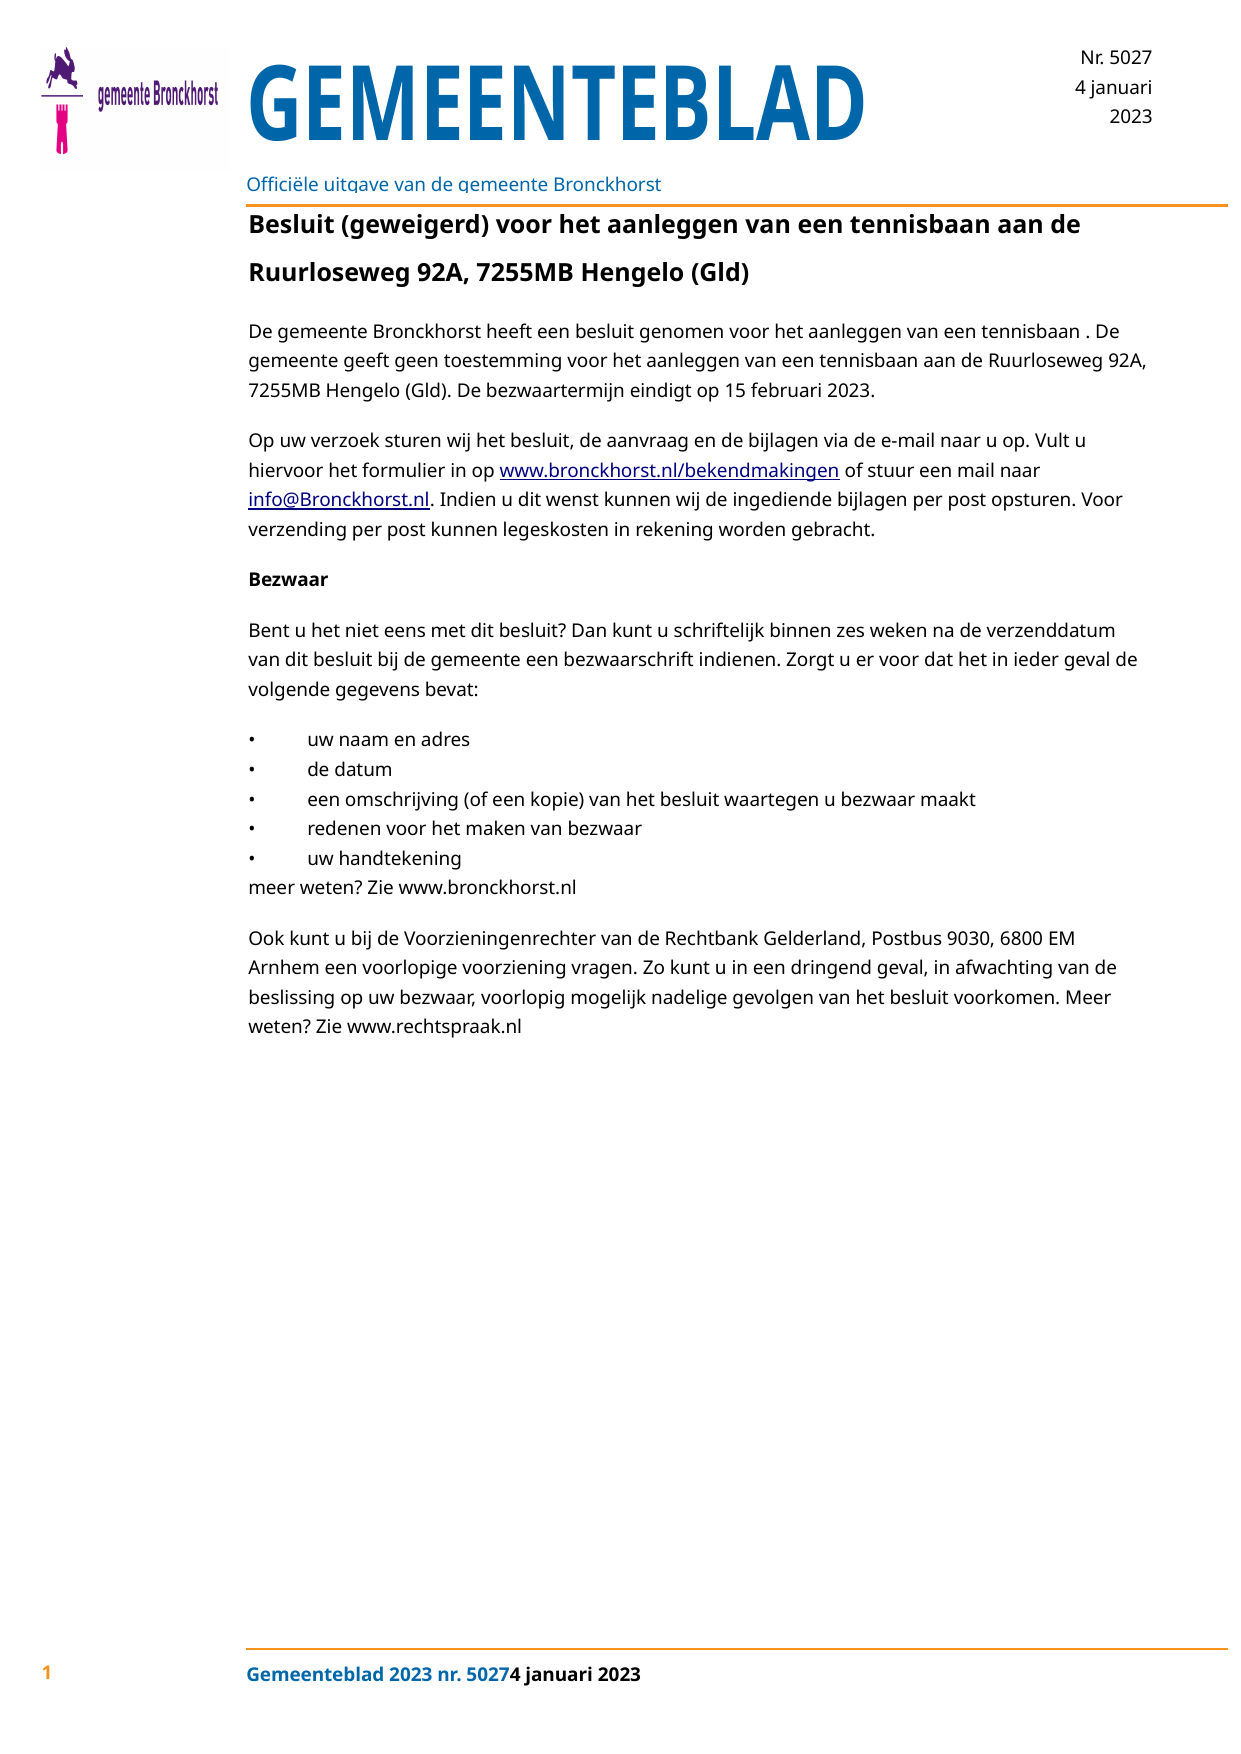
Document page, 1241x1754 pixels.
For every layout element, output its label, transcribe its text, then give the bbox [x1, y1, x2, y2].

text Bezwaar [248, 567, 1152, 592]
text Ook kunt u bij de Voorzieningenrechter van de Rechtbank Gelderland, Postbus 9030, 6800 EM Arnhem een voorlopige voorziening vragen. Zo kunt u in een dringend geval, in afwachting van de beslissing op uw bezwaar, voorlopig mogelijk nadelige gevolgen van het besluit voorkomen. Meer weten? Zie www.rechtspraak.nl [248, 925, 1152, 1039]
picture [41, 47, 231, 172]
text Besluit (geweigerd) voor het aanleggen van een tennisbaan aan de Ruurloseweg 92A, 7255MB Hengelo (Gld) [248, 207, 1152, 288]
text De gemeente Bronckhorst heeft een besluit genomen voor het aanleggen van een tennisbaan . De gemeente geeft geen toestemming voor het aanleggen van een tennisbaan aan de Ruurloseweg 92A, 7255MB Hengelo (Gld). De bezwaartermijn eindigt op 15 februari 2023. [248, 318, 1152, 403]
list redenen voor het maken van bezwaar [248, 815, 1152, 841]
text Bent u het niet eens met dit besluit? Dan kunt u schriftelijk binnen zes weken na de verzenddatum van dit besluit bij de gemeente een bezwaarschrift indienen. Zorgt u er voor dat het in ieder geval de volgende gegevens bevat: [248, 617, 1152, 702]
text meer weten? Zie www.bronckhorst.nl [248, 874, 1152, 900]
text Op uw verzoek sturen wij het besluit, de aanvraag en de bijlagen via de e-mail naar u op. Vult u hiervoor het formulier in op www.bronckhorst.nl/bekendmakingen of stuur een mail naar info@Bronckhorst.nl. Indien u dit wenst kunnen wij de ingediende bijlagen per post opsturen. Voor verzending per post kunnen legeskosten in rekening worden gebracht. [248, 427, 1152, 542]
list uw naam en adres [248, 727, 1152, 752]
list uw handtekening [248, 845, 1152, 871]
list de datum [248, 756, 1152, 782]
list een omschrijving (of een kopie) van het besluit waartegen u bezwaar maakt [248, 786, 1152, 812]
